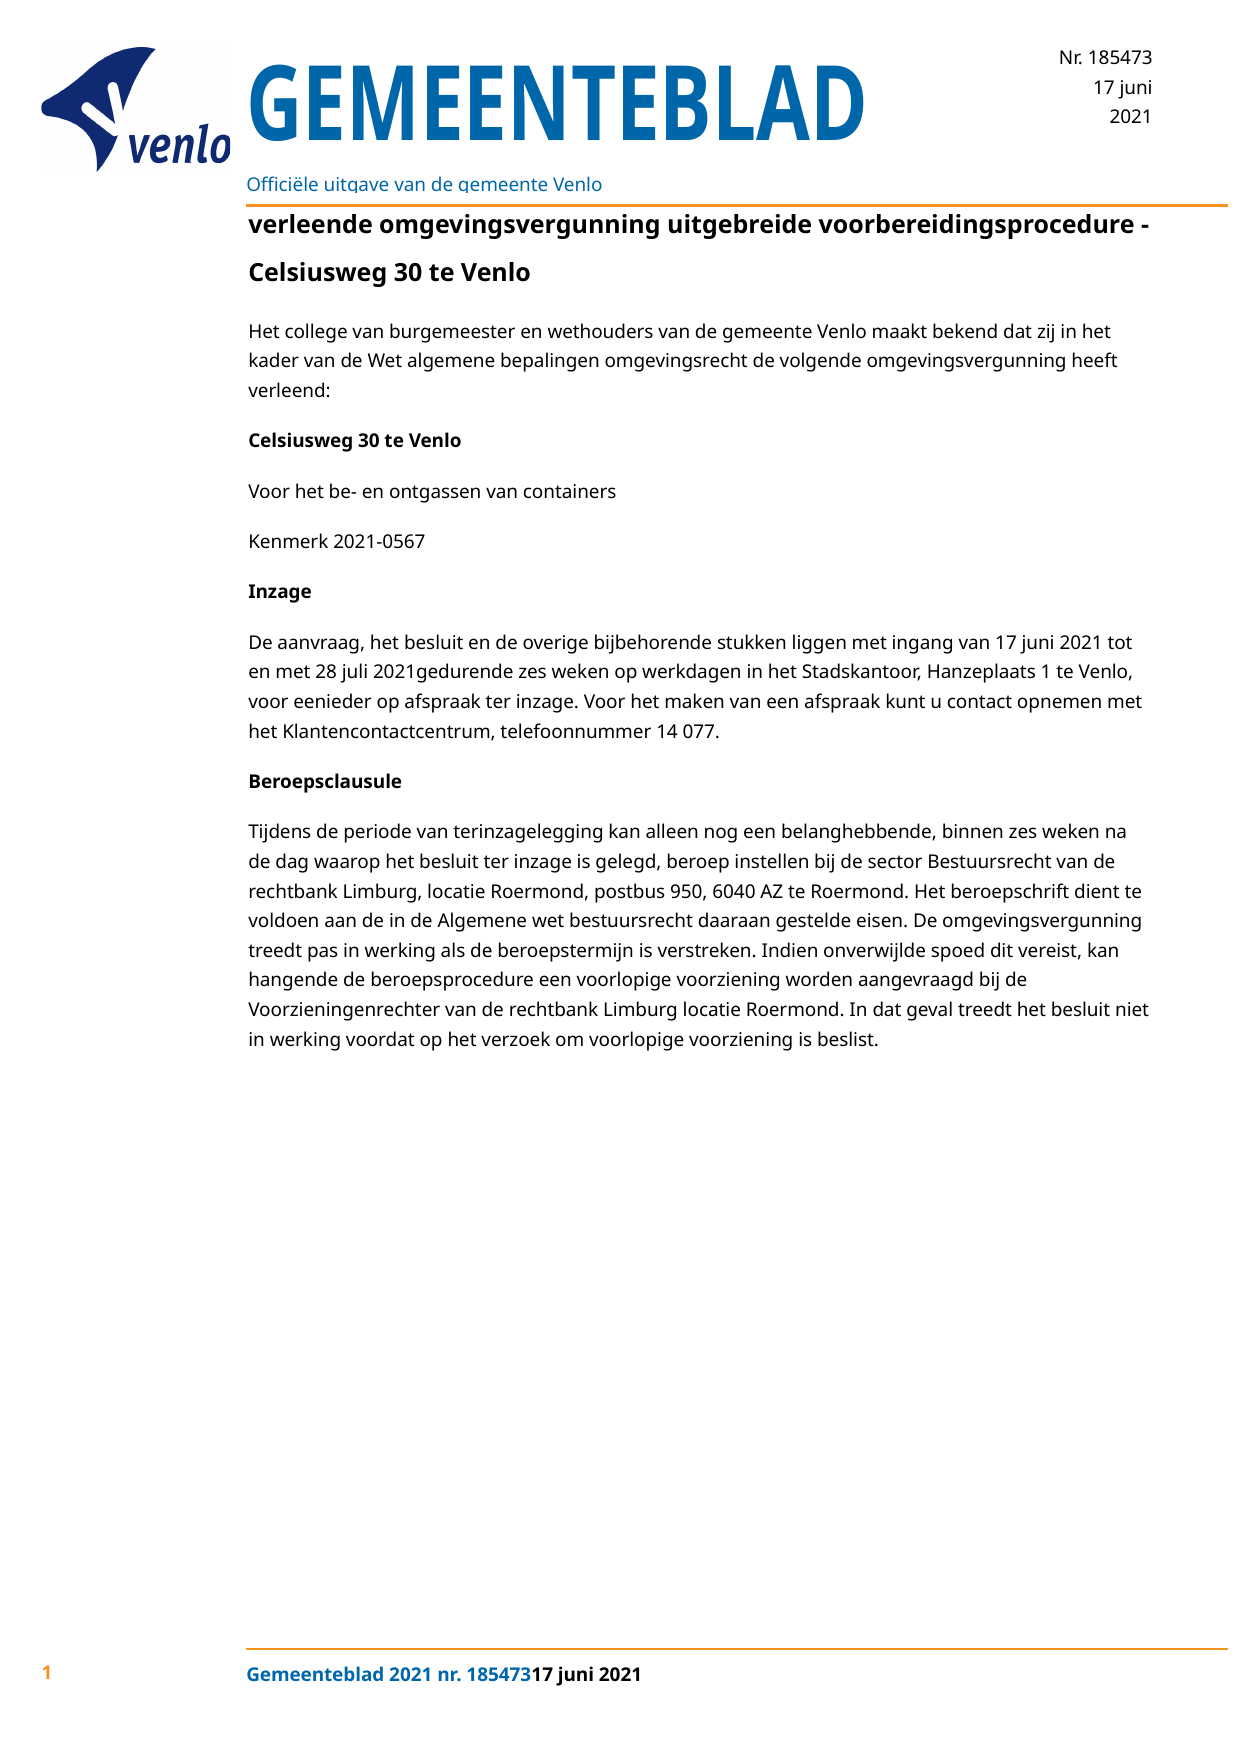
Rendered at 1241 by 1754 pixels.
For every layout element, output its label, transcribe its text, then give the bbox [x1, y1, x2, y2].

text Inzage [248, 579, 1152, 604]
text verleende omgevingsvergunning uitgebreide voorbereidingsprocedure - Celsiusweg 30 te Venlo [248, 207, 1152, 288]
text Beroepsclausule [248, 768, 1152, 794]
picture [41, 47, 231, 172]
text Celsiusweg 30 te Venlo [248, 427, 1152, 453]
text Het college van burgemeester en wethouders van de gemeente Venlo maakt bekend dat zij in het kader van de Wet algemene bepalingen omgevingsrecht de volgende omgevingsvergunning heeft verleend: [248, 318, 1152, 403]
text Tijdens de periode van terinzagelegging kan alleen nog een belanghebbende, binnen zes weken na de dag waarop het besluit ter inzage is gelegd, beroep instellen bij de sector Bestuursrecht van de rechtbank Limburg, locatie Roermond, postbus 950, 6040 AZ te Roermond. Het beroepschrift dient te voldoen aan de in de Algemene wet bestuursrecht daaraan gestelde eisen. De omgevingsvergunning treedt pas in werking als de beroepstermijn is verstreken. Indien onverwijlde spoed dit vereist, kan hangende de beroepsprocedure een voorlopige voorziening worden aangevraagd bij de Voorzieningenrechter van de rechtbank Limburg locatie Roermond. In dat geval treedt het besluit niet in werking voordat op het verzoek om voorlopige voorziening is beslist. [248, 819, 1152, 1052]
text Kenmerk 2021-0567 [248, 528, 1152, 554]
text De aanvraag, het besluit en de overige bijbehorende stukken liggen met ingang van 17 juni 2021 tot en met 28 juli 2021gedurende zes weken op werkdagen in het Stadskantoor, Hanzeplaats 1 te Venlo, voor eenieder op afspraak ter inzage. Voor het maken van een afspraak kunt u contact opnemen met het Klantencontactcentrum, telefoonnummer 14 077. [248, 629, 1152, 744]
text Voor het be- en ontgassen van containers [248, 478, 1152, 504]
